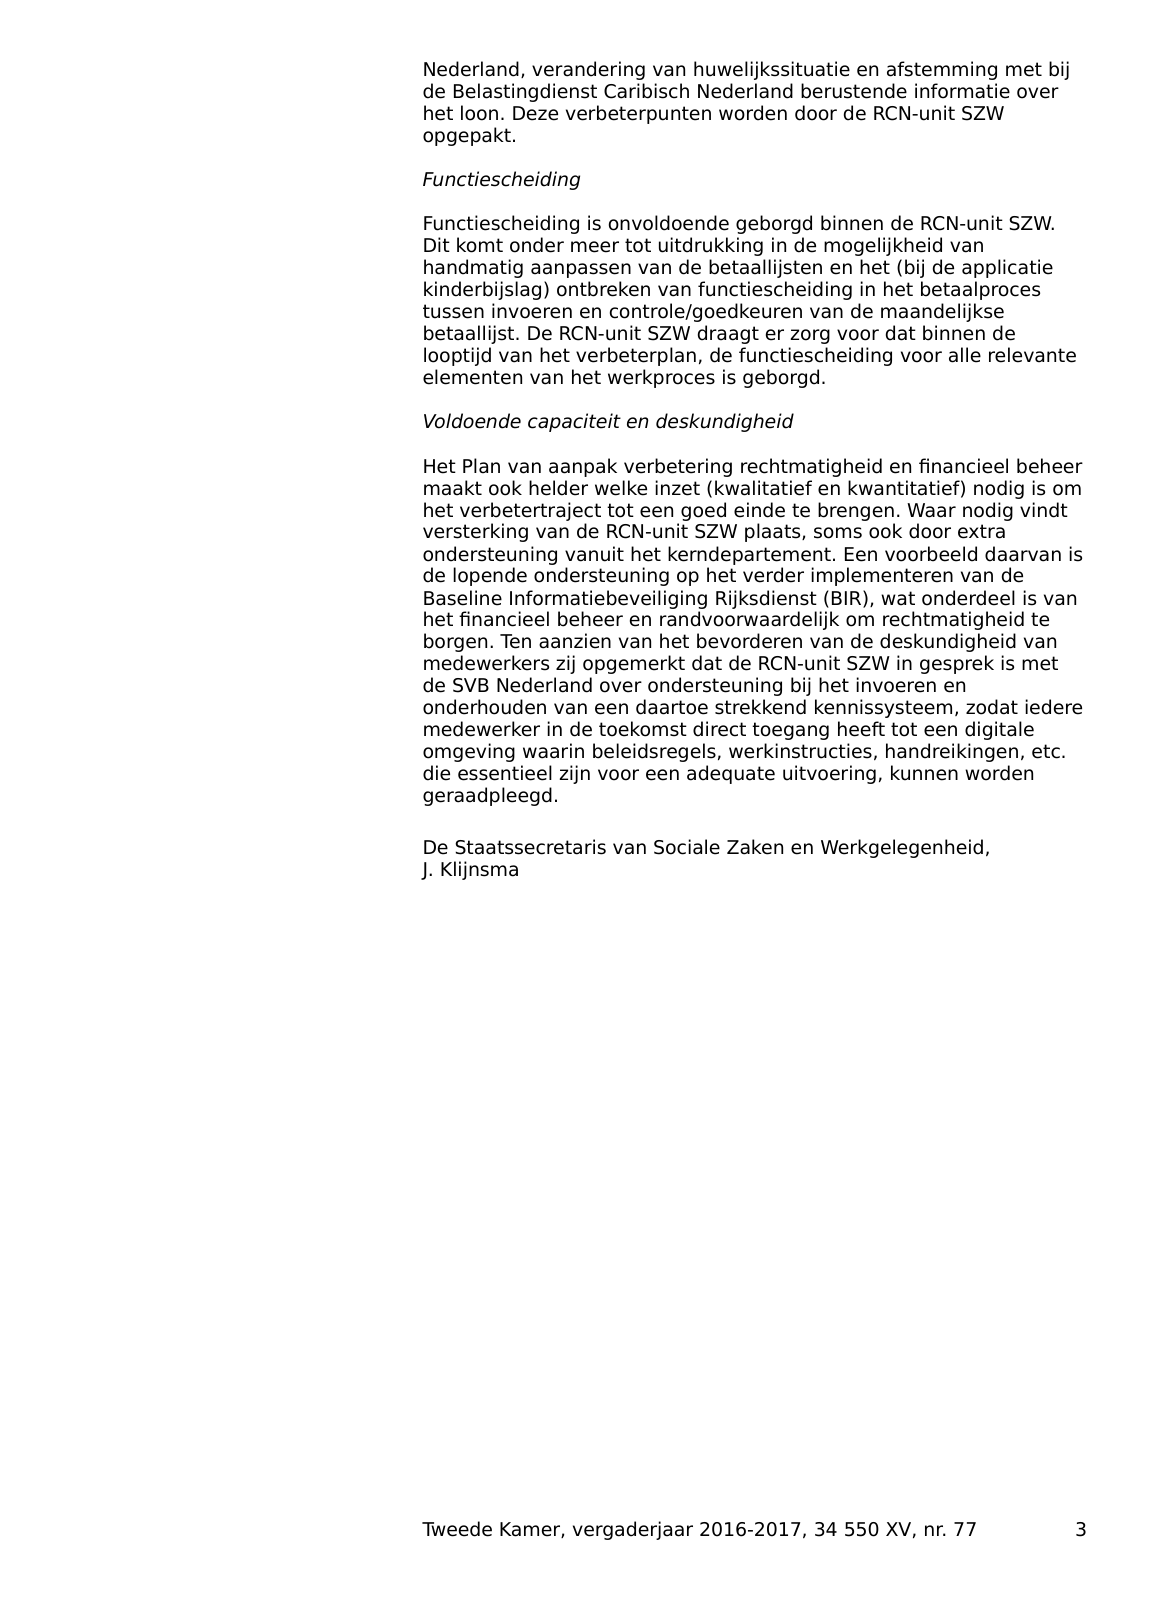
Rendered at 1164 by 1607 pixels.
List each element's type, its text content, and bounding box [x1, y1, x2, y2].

text Het Plan van aanpak verbetering rechtmatigheid en financieel beheer maakt ook helder welke inzet (kwalitatief en kwantitatief) nodig is om het verbetertraject tot een goed einde te brengen. Waar nodig vindt versterking van de RCN-unit SZW plaats, soms ook door extra ondersteuning vanuit het kerndepartement. Een voorbeeld daarvan is de lopende ondersteuning op het verder implementeren van de Baseline Informatiebeveiliging Rijksdienst (BIR), wat onderdeel is van het financieel beheer en randvoorwaardelijk om rechtmatigheid te borgen. Ten aanzien van het bevorderen van de deskundigheid van medewerkers zij opgemerkt dat de RCN-unit SZW in gesprek is met de SVB Nederland over ondersteuning bij het invoeren en onderhouden van een daartoe strekkend kennissysteem, zodat iedere medewerker in de toekomst direct toegang heeft tot een digitale omgeving waarin beleidsregels, werkinstructies, handreikingen, etc. die essentieel zijn voor een adequate uitvoering, kunnen worden geraadpleegd. [422, 456, 1087, 807]
subtitle Voldoende capaciteit en deskundigheid [422, 411, 1087, 433]
subtitle Functiescheiding [422, 169, 1087, 191]
text Functiescheiding is onvoldoende geborgd binnen de RCN-unit SZW. Dit komt onder meer tot uitdrukking in de mogelijkheid van handmatig aanpassen van de betaallijsten en het (bij de applicatie kinderbijslag) ontbreken van functiescheiding in het betaalproces tussen invoeren en controle/goedkeuren van de maandelijkse betaallijst. De RCN-unit SZW draagt er zorg voor dat binnen de looptijd van het verbeterplan, de functiescheiding voor alle relevante elementen van het werkproces is geborgd. [422, 213, 1087, 389]
text De Staatssecretaris van Sociale Zaken en Werkgelegenheid, J. Klijnsma [422, 837, 1087, 881]
text Nederland, verandering van huwelijkssituatie en afstemming met bij de Belastingdienst Caribisch Nederland berustende informatie over het loon. Deze verbeterpunten worden door de RCN-unit SZW opgepakt. [422, 59, 1087, 147]
